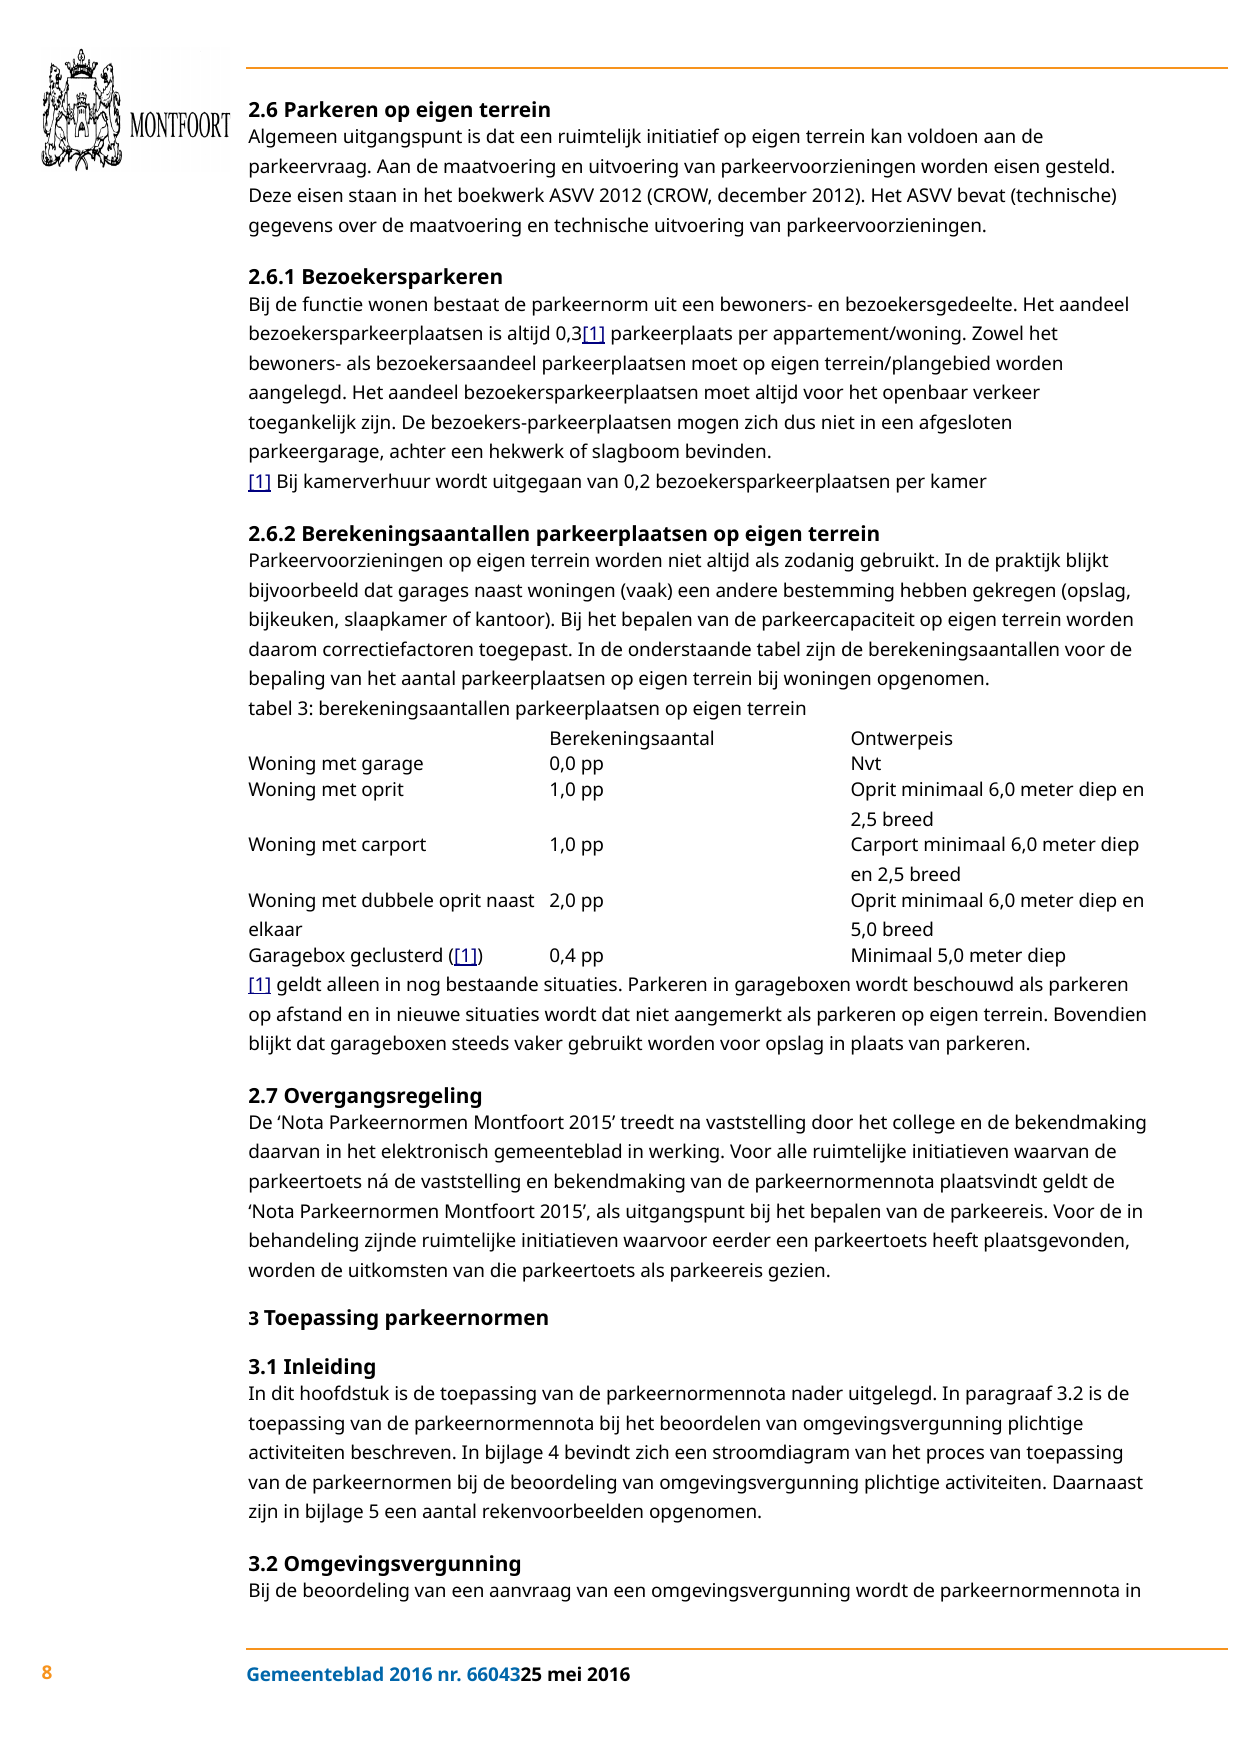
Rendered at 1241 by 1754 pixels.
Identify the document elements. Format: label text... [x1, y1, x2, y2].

text Bij de functie wonen bestaat de parkeernorm uit een bewoners- en bezoekersgedeelte. Het aandeel bezoekersparkeerplaatsen is altijd 0,3[1] parkeerplaats per appartement/woning. Zowel het bewoners- als bezoekersaandeel parkeerplaatsen moet op eigen terrein/plangebied worden aangelegd. Het aandeel bezoekersparkeerplaatsen moet altijd voor het openbaar verkeer toegankelijk zijn. De bezoekers-parkeerplaatsen mogen zich dus niet in een afgesloten parkeergarage, achter een hekwerk of slagboom bevinden. [248, 291, 1152, 464]
text tabel 3: berekeningsaantallen parkeerplaatsen op eigen terrein [248, 695, 1152, 721]
table_cell Oprit minimaal 6,0 meter diep en 5,0 breed [850, 887, 1152, 942]
text 2.6.2 Berekeningsaantallen parkeerplaatsen op eigen terrein [248, 519, 1152, 547]
table_cell Carport minimaal 6,0 meter diep en 2,5 breed [850, 832, 1152, 887]
table_cell 0,0 pp [549, 751, 850, 776]
text 2.7 Overgangsregeling [248, 1081, 1152, 1109]
table_cell Oprit minimaal 6,0 meter diep en 2,5 breed [850, 776, 1152, 832]
table_cell Nvt [850, 751, 1152, 776]
picture [41, 47, 231, 172]
text [1] Bij kamerverhuur wordt uitgegaan van 0,2 bezoekersparkeerplaatsen per kamer [248, 468, 1152, 494]
table_cell Garagebox geclusterd ([1]) [248, 942, 549, 968]
text 2.6 Parkeren op eigen terrein [248, 95, 1152, 123]
text 3.2 Omgevingsvergunning [248, 1549, 1152, 1578]
table_cell Minimaal 5,0 meter diep [850, 942, 1152, 968]
text 3.1 Inleiding [248, 1352, 1152, 1380]
table_cell Woning met dubbele oprit naast elkaar [248, 887, 549, 942]
text [1] geldt alleen in nog bestaande situaties. Parkeren in garageboxen wordt beschouwd als parkeren op afstand en in nieuwe situaties wordt dat niet aangemerkt als parkeren op eigen terrein. Bovendien blijkt dat garageboxen steeds vaker gebruikt worden voor opslag in plaats van parkeren. [248, 971, 1152, 1056]
text Parkeervoorzieningen op eigen terrein worden niet altijd als zodanig gebruikt. In de praktijk blijkt bijvoorbeeld dat garages naast woningen (vaak) een andere bestemming hebben gekregen (opslag, bijkeuken, slaapkamer of kantoor). Bij het bepalen van de parkeercapaciteit op eigen terrein worden daarom correctiefactoren toegepast. In de onderstaande tabel zijn de berekeningsaantallen voor de bepaling van het aantal parkeerplaatsen op eigen terrein bij woningen opgenomen. [248, 547, 1152, 691]
table_cell Woning met carport [248, 832, 549, 887]
table_header Ontwerpeis [850, 725, 1152, 751]
text Algemeen uitgangspunt is dat een ruimtelijk initiatief op eigen terrein kan voldoen aan de parkeervraag. Aan de maatvoering en uitvoering van parkeervoorzieningen worden eisen gesteld. Deze eisen staan in het boekwerk ASVV 2012 (CROW, december 2012). Het ASVV bevat (technische) gegevens over de maatvoering en technische uitvoering van parkeervoorzieningen. [248, 123, 1152, 238]
table_cell 1,0 pp [549, 776, 850, 832]
text 2.6.1 Bezoekersparkeren [248, 262, 1152, 291]
table_header Berekeningsaantal [549, 725, 850, 751]
text 3 Toepassing parkeernormen [248, 1303, 1152, 1331]
table_cell 0,4 pp [549, 942, 850, 968]
text In dit hoofdstuk is de toepassing van de parkeernormennota nader uitgelegd. In paragraaf 3.2 is de toepassing van de parkeernormennota bij het beoordelen van omgevingsvergunning plichtige activiteiten beschreven. In bijlage 4 bevindt zich een stroomdiagram van het proces van toepassing van de parkeernormen bij de beoordeling van omgevingsvergunning plichtige activiteiten. Daarnaast zijn in bijlage 5 een aantal rekenvoorbeelden opgenomen. [248, 1380, 1152, 1524]
table_cell Woning met garage [248, 751, 549, 776]
table_cell Woning met oprit [248, 776, 549, 832]
table_header [248, 725, 549, 751]
table_cell 2,0 pp [549, 887, 850, 942]
table_cell 1,0 pp [549, 832, 850, 887]
text Bij de beoordeling van een aanvraag van een omgevingsvergunning wordt de parkeernormennota in [248, 1578, 1152, 1603]
text De ‘Nota Parkeernormen Montfoort 2015’ treedt na vaststelling door het college en de bekendmaking daarvan in het elektronisch gemeenteblad in werking. Voor alle ruimtelijke initiatieven waarvan de parkeertoets ná de vaststelling en bekendmaking van de parkeernormennota plaatsvindt geldt de ‘Nota Parkeernormen Montfoort 2015’, als uitgangspunt bij het bepalen van de parkeereis. Voor de in behandeling zijnde ruimtelijke initiatieven waarvoor eerder een parkeertoets heeft plaatsgevonden, worden de uitkomsten van die parkeertoets als parkeereis gezien. [248, 1109, 1152, 1283]
